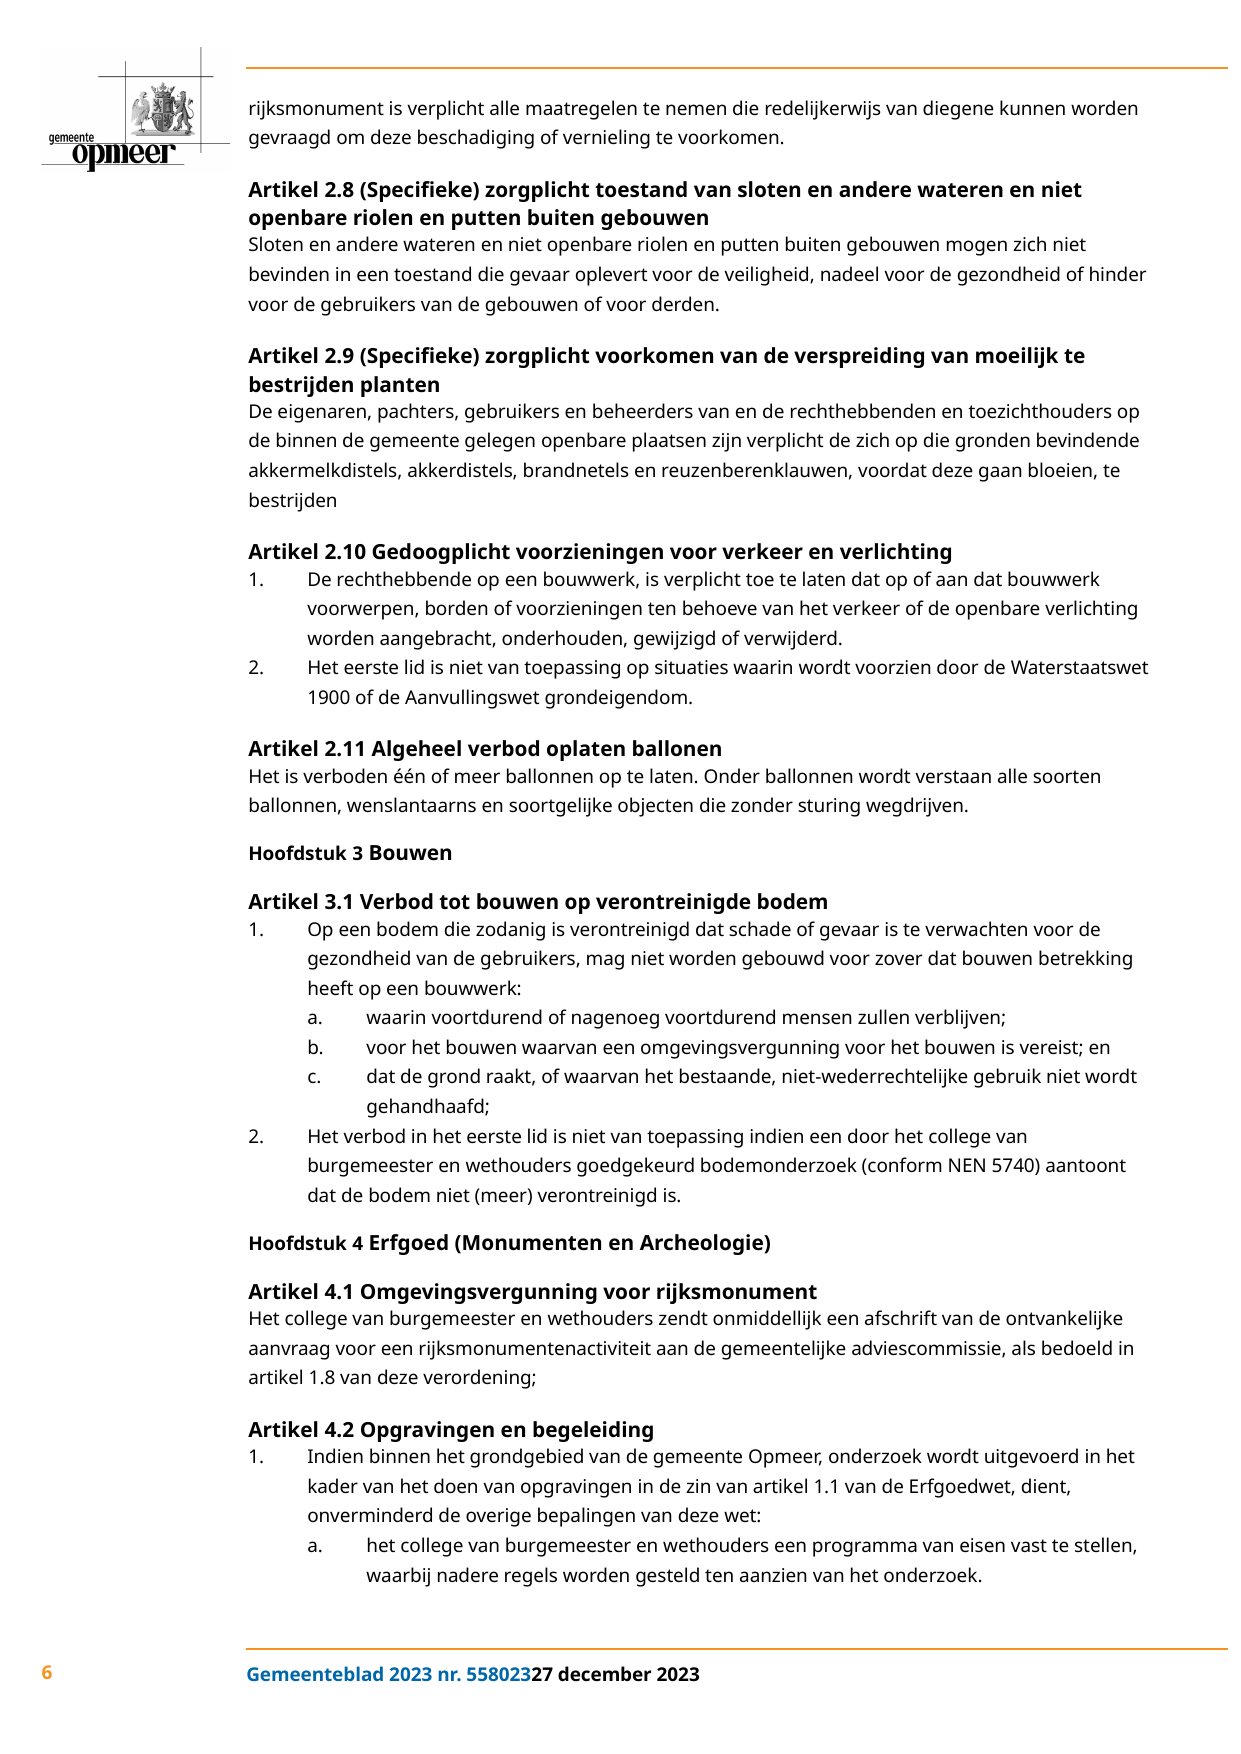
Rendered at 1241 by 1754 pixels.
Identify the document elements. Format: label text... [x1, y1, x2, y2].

list voor het bouwen waarvan een omgevingsvergunning voor het bouwen is vereist; en [307, 1034, 1152, 1060]
text De eigenaren, pachters, gebruikers en beheerders van en de rechthebbenden en toezichthouders op de binnen de gemeente gelegen openbare plaatsen zijn verplicht de zich op die gronden bevindende akkermelkdistels, akkerdistels, brandnetels en reuzenberenklauwen, voordat deze gaan bloeien, te bestrijden [248, 398, 1152, 513]
text Artikel 4.1 Omgevingsvergunning voor rijksmonument [248, 1277, 1152, 1305]
text Hoofdstuk 4 Erfgoed (Monumenten en Archeologie) [248, 1228, 1152, 1256]
text Artikel 2.11 Algeheel verbod oplaten ballonen [248, 734, 1152, 763]
picture [41, 47, 231, 172]
text Artikel 3.1 Verbod tot bouwen op verontreinigde bodem [248, 887, 1152, 916]
list Het verbod in het eerste lid is niet van toepassing indien een door het college van burgemeester en wethouders goedgekeurd bodemonderzoek (conform NEN 5740) aantoont dat de bodem niet (meer) verontreinigd is. [248, 1123, 1152, 1208]
list het college van burgemeester en wethouders een programma van eisen vast te stellen, waarbij nadere regels worden gesteld ten aanzien van het onderzoek. [307, 1532, 1152, 1587]
text Artikel 4.2 Opgravingen en begeleiding [248, 1415, 1152, 1443]
list Op een bodem die zodanig is verontreinigd dat schade of gevaar is te verwachten voor de gezondheid van de gebruikers, mag niet worden gebouwd voor zover dat bouwen betrekking heeft op een bouwwerk: [248, 916, 1152, 1001]
text Sloten en andere wateren en niet openbare riolen en putten buiten gebouwen mogen zich niet bevinden in een toestand die gevaar oplevert voor de veiligheid, nadeel voor de gezondheid of hinder voor de gebruikers van de gebouwen of voor derden. [248, 232, 1152, 317]
text Artikel 2.9 (Specifieke) zorgplicht voorkomen van de verspreiding van moeilijk te bestrijden planten [248, 341, 1152, 398]
text Het college van burgemeester en wethouders zendt onmiddellijk een afschrift van de ontvankelijke aanvraag voor een rijksmonumentenactiviteit aan de gemeentelijke adviescommissie, als bedoeld in artikel 1.8 van deze verordening; [248, 1305, 1152, 1390]
text rijksmonument is verplicht alle maatregelen te nemen die redelijkerwijs van diegene kunnen worden gevraagd om deze beschadiging of vernieling te voorkomen. [248, 95, 1152, 150]
list waarin voortdurend of nagenoeg voortdurend mensen zullen verblijven; [307, 1004, 1152, 1030]
list dat de grond raakt, of waarvan het bestaande, niet-wederrechtelijke gebruik niet wordt gehandhaafd; [307, 1064, 1152, 1119]
text Artikel 2.8 (Specifieke) zorgplicht toestand van sloten en andere wateren en niet openbare riolen en putten buiten gebouwen [248, 175, 1152, 232]
list Indien binnen het grondgebied van de gemeente Opmeer, onderzoek wordt uitgevoerd in het kader van het doen van opgravingen in de zin van artikel 1.1 van de Erfgoedwet, dient, onverminderd de overige bepalingen van deze wet: [248, 1443, 1152, 1528]
text Hoofdstuk 3 Bouwen [248, 838, 1152, 867]
list Het eerste lid is niet van toepassing op situaties waarin wordt voorzien door de Waterstaatswet 1900 of de Aanvullingswet grondeigendom. [248, 654, 1152, 710]
list De rechthebbende op een bouwwerk, is verplicht toe te laten dat op of aan dat bouwwerk voorwerpen, borden of voorzieningen ten behoeve van het verkeer of de openbare verlichting worden aangebracht, onderhouden, gewijzigd of verwijderd. [248, 566, 1152, 651]
text Het is verboden één of meer ballonnen op te laten. Onder ballonnen wordt verstaan alle soorten ballonnen, wenslantaarns en soortgelijke objecten die zonder sturing wegdrijven. [248, 763, 1152, 818]
text Artikel 2.10 Gedoogplicht voorzieningen voor verkeer en verlichting [248, 537, 1152, 566]
